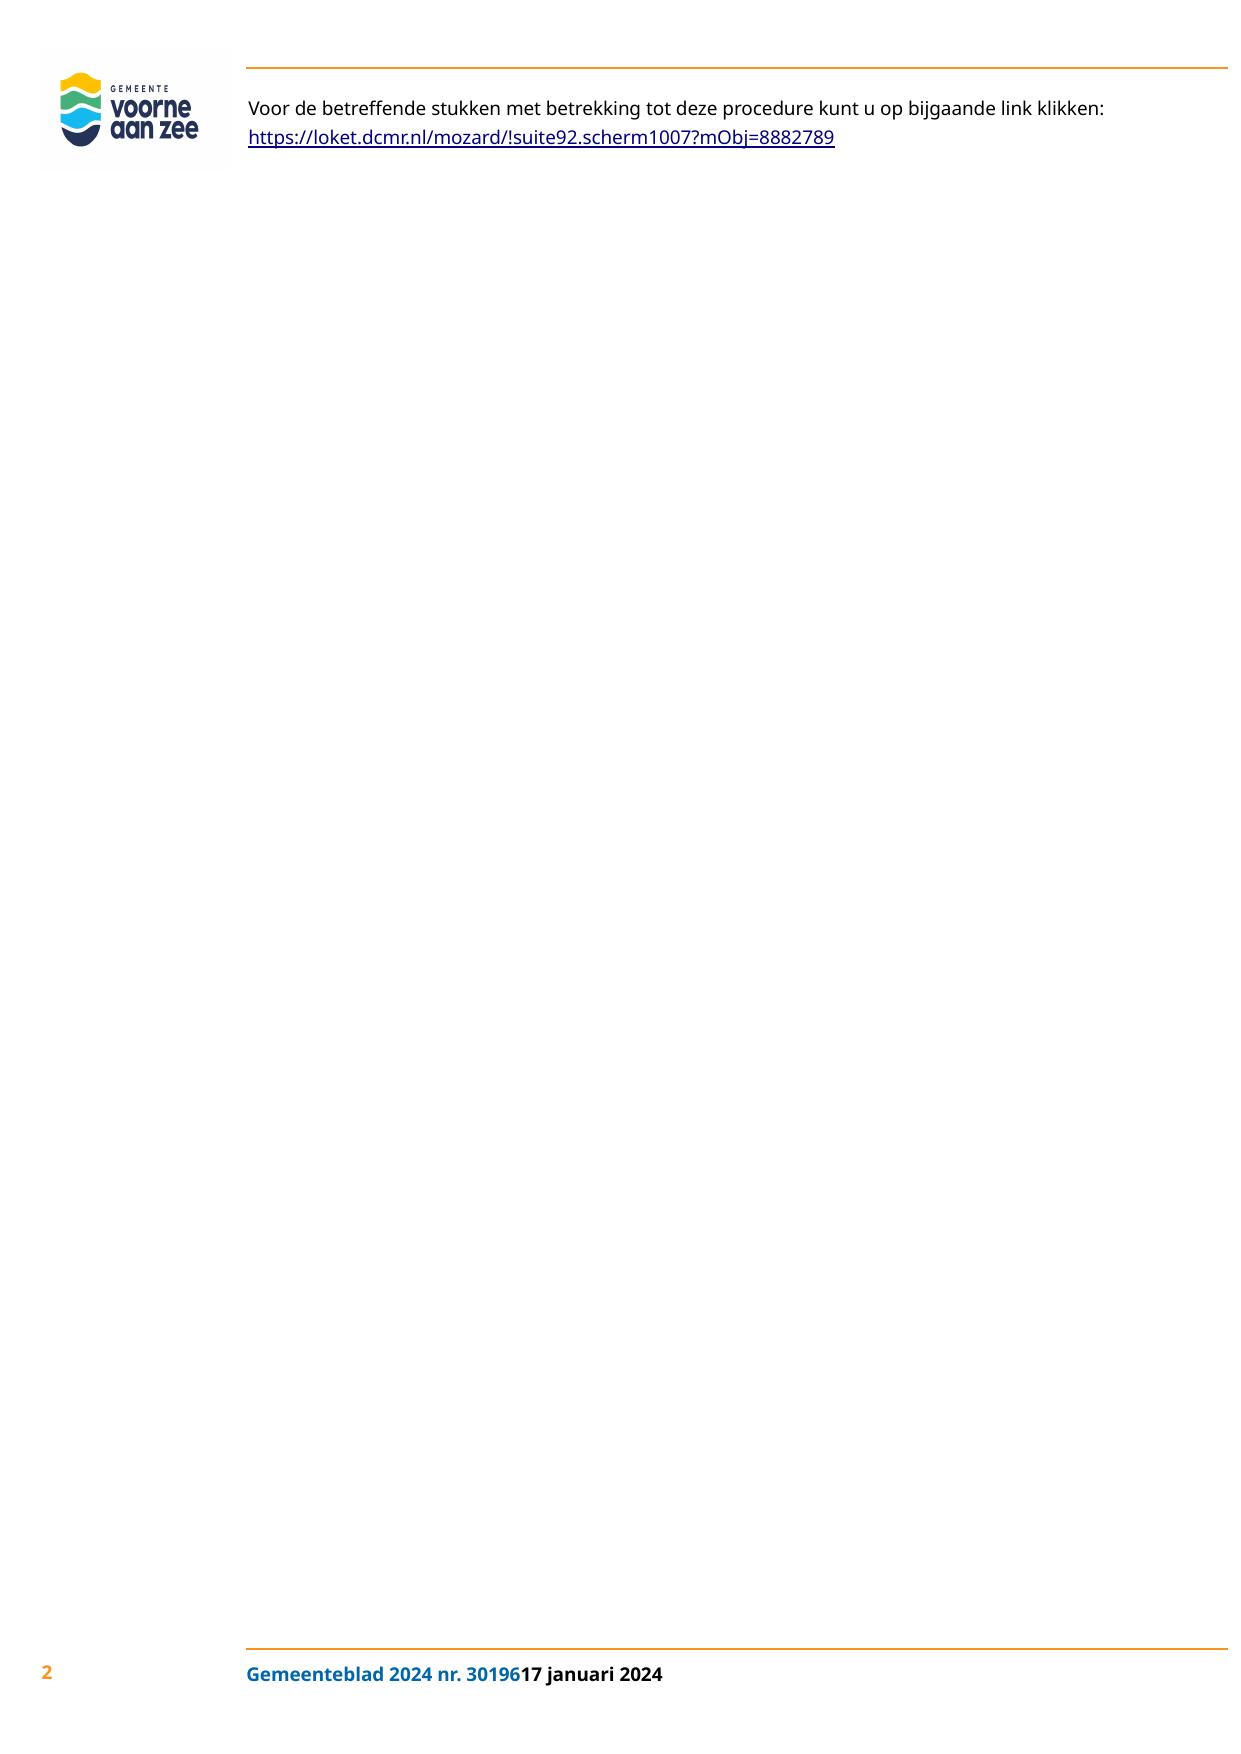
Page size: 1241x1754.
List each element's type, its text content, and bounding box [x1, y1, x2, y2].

text Voor de betreffende stukken met betrekking tot deze procedure kunt u op bijgaande link klikken: https://loket.dcmr.nl/mozard/!suite92.scherm1007?mObj=8882789 [248, 95, 1152, 150]
picture [41, 47, 231, 172]
